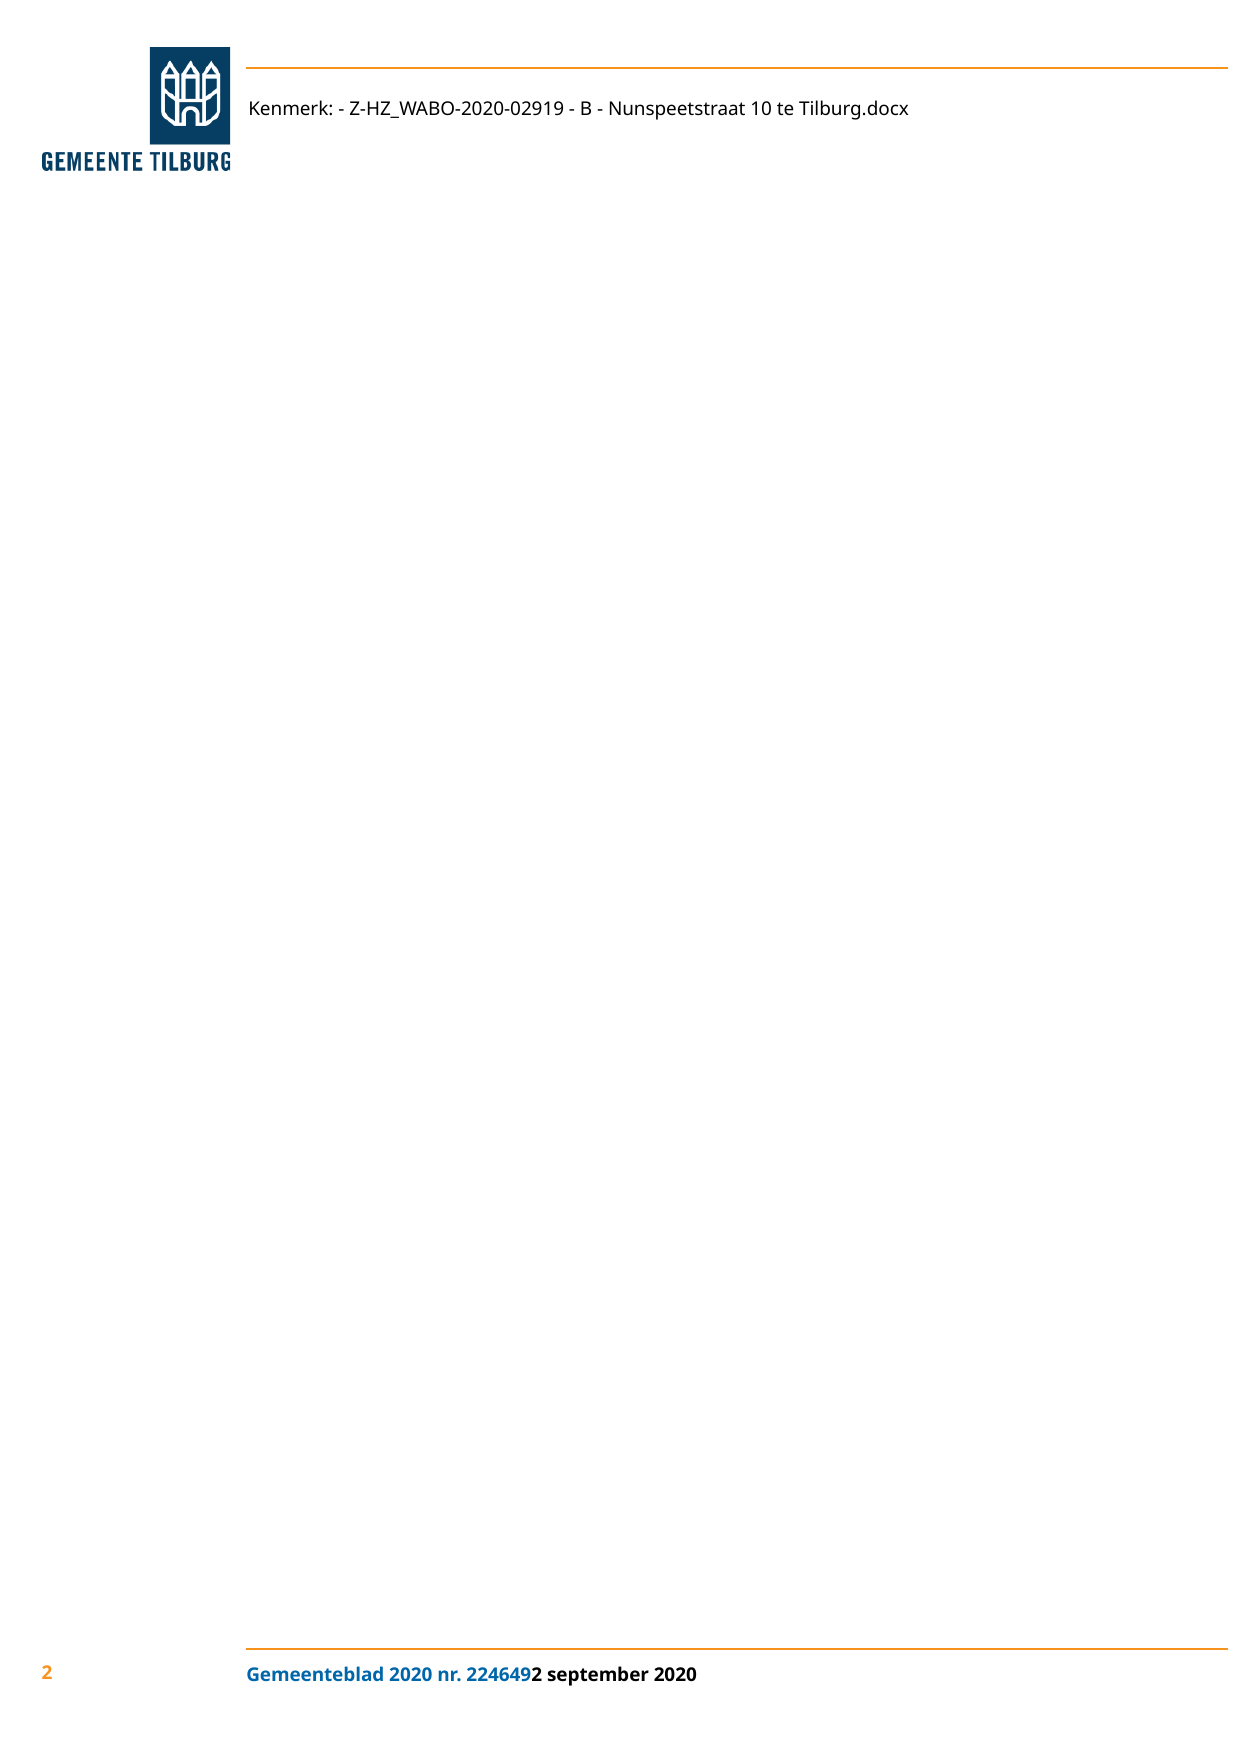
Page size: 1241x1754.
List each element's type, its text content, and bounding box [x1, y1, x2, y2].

picture [41, 47, 231, 172]
text Kenmerk: - Z-HZ_WABO-2020-02919 - B - Nunspeetstraat 10 te Tilburg.docx [248, 95, 1152, 121]
